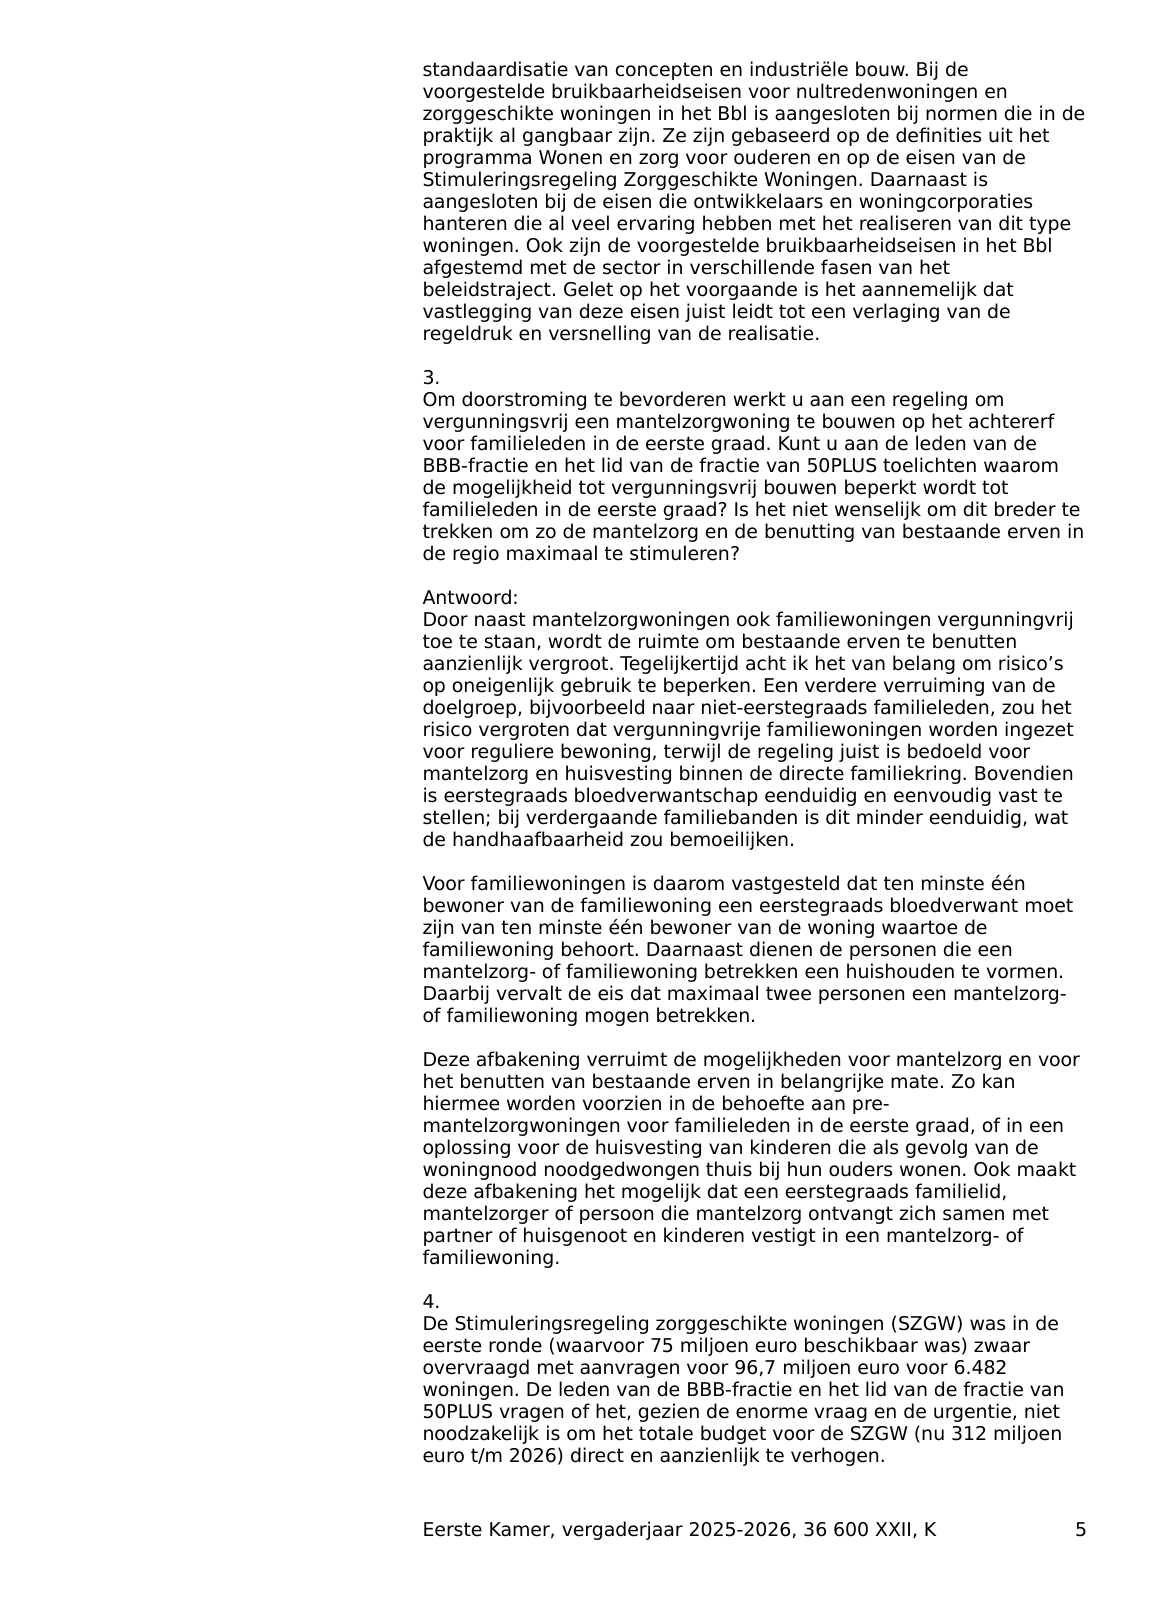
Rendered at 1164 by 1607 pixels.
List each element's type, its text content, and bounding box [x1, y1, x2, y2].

text 4. [422, 1291, 1087, 1313]
text Voor familiewoningen is daarom vastgesteld dat ten minste één bewoner van de familiewoning een eerstegraads bloedverwant moet zijn van ten minste één bewoner van de woning waartoe de familiewoning behoort. Daarnaast dienen de personen die een mantelzorg- of familiewoning betrekken een huishouden te vormen. Daarbij vervalt de eis dat maximaal twee personen een mantelzorg- of familiewoning mogen betrekken. [422, 873, 1087, 1027]
text Door naast mantelzorgwoningen ook familiewoningen vergunningvrij toe te staan, wordt de ruimte om bestaande erven te benutten aanzienlijk vergroot. Tegelijkertijd acht ik het van belang om risico’s op oneigenlijk gebruik te beperken. Een verdere verruiming van de doelgroep, bijvoorbeeld naar niet-eerstegraads familieleden, zou het risico vergroten dat vergunningvrije familiewoningen worden ingezet voor reguliere bewoning, terwijl de regeling juist is bedoeld voor mantelzorg en huisvesting binnen de directe familiekring. Bovendien is eerstegraads bloedverwantschap eenduidig en eenvoudig vast te stellen; bij verdergaande familiebanden is dit minder eenduidig, wat de handhaafbaarheid zou bemoeilijken. [422, 609, 1087, 851]
text standaardisatie van concepten en industriële bouw. Bij de voorgestelde bruikbaarheidseisen voor nultredenwoningen en zorggeschikte woningen in het Bbl is aangesloten bij normen die in de praktijk al gangbaar zijn. Ze zijn gebaseerd op de definities uit het programma Wonen en zorg voor ouderen en op de eisen van de Stimuleringsregeling Zorggeschikte Woningen. Daarnaast is aangesloten bij de eisen die ontwikkelaars en woningcorporaties hanteren die al veel ervaring hebben met het realiseren van dit type woningen. Ook zijn de voorgestelde bruikbaarheidseisen in het Bbl afgestemd met de sector in verschillende fasen van het beleidstraject. Gelet op het voorgaande is het aannemelijk dat vastlegging van deze eisen juist leidt tot een verlaging van de regeldruk en versnelling van de realisatie. [422, 59, 1087, 345]
text De Stimuleringsregeling zorggeschikte woningen (SZGW) was in de eerste ronde (waarvoor 75 miljoen euro beschikbaar was) zwaar overvraagd met aanvragen voor 96,7 miljoen euro voor 6.482 woningen. De leden van de BBB-fractie en het lid van de fractie van 50PLUS vragen of het, gezien de enorme vraag en de urgentie, niet noodzakelijk is om het totale budget voor de SZGW (nu 312 miljoen euro t/m 2026) direct en aanzienlijk te verhogen. [422, 1313, 1087, 1467]
text Antwoord: [422, 587, 1087, 609]
text Om doorstroming te bevorderen werkt u aan een regeling om vergunningsvrij een mantelzorgwoning te bouwen op het achtererf voor familieleden in de eerste graad. Kunt u aan de leden van de BBB-fractie en het lid van de fractie van 50PLUS toelichten waarom de mogelijkheid tot vergunningsvrij bouwen beperkt wordt tot familieleden in de eerste graad? Is het niet wenselijk om dit breder te trekken om zo de mantelzorg en de benutting van bestaande erven in de regio maximaal te stimuleren? [422, 389, 1087, 565]
text Deze afbakening verruimt de mogelijkheden voor mantelzorg en voor het benutten van bestaande erven in belangrijke mate. Zo kan hiermee worden voorzien in de behoefte aan pre-mantelzorgwoningen voor familieleden in de eerste graad, of in een oplossing voor de huisvesting van kinderen die als gevolg van de woningnood noodgedwongen thuis bij hun ouders wonen. Ook maakt deze afbakening het mogelijk dat een eerstegraads familielid, mantelzorger of persoon die mantelzorg ontvangt zich samen met partner of huisgenoot en kinderen vestigt in een mantelzorg- of familiewoning. [422, 1049, 1087, 1269]
text 3. [422, 367, 1087, 389]
